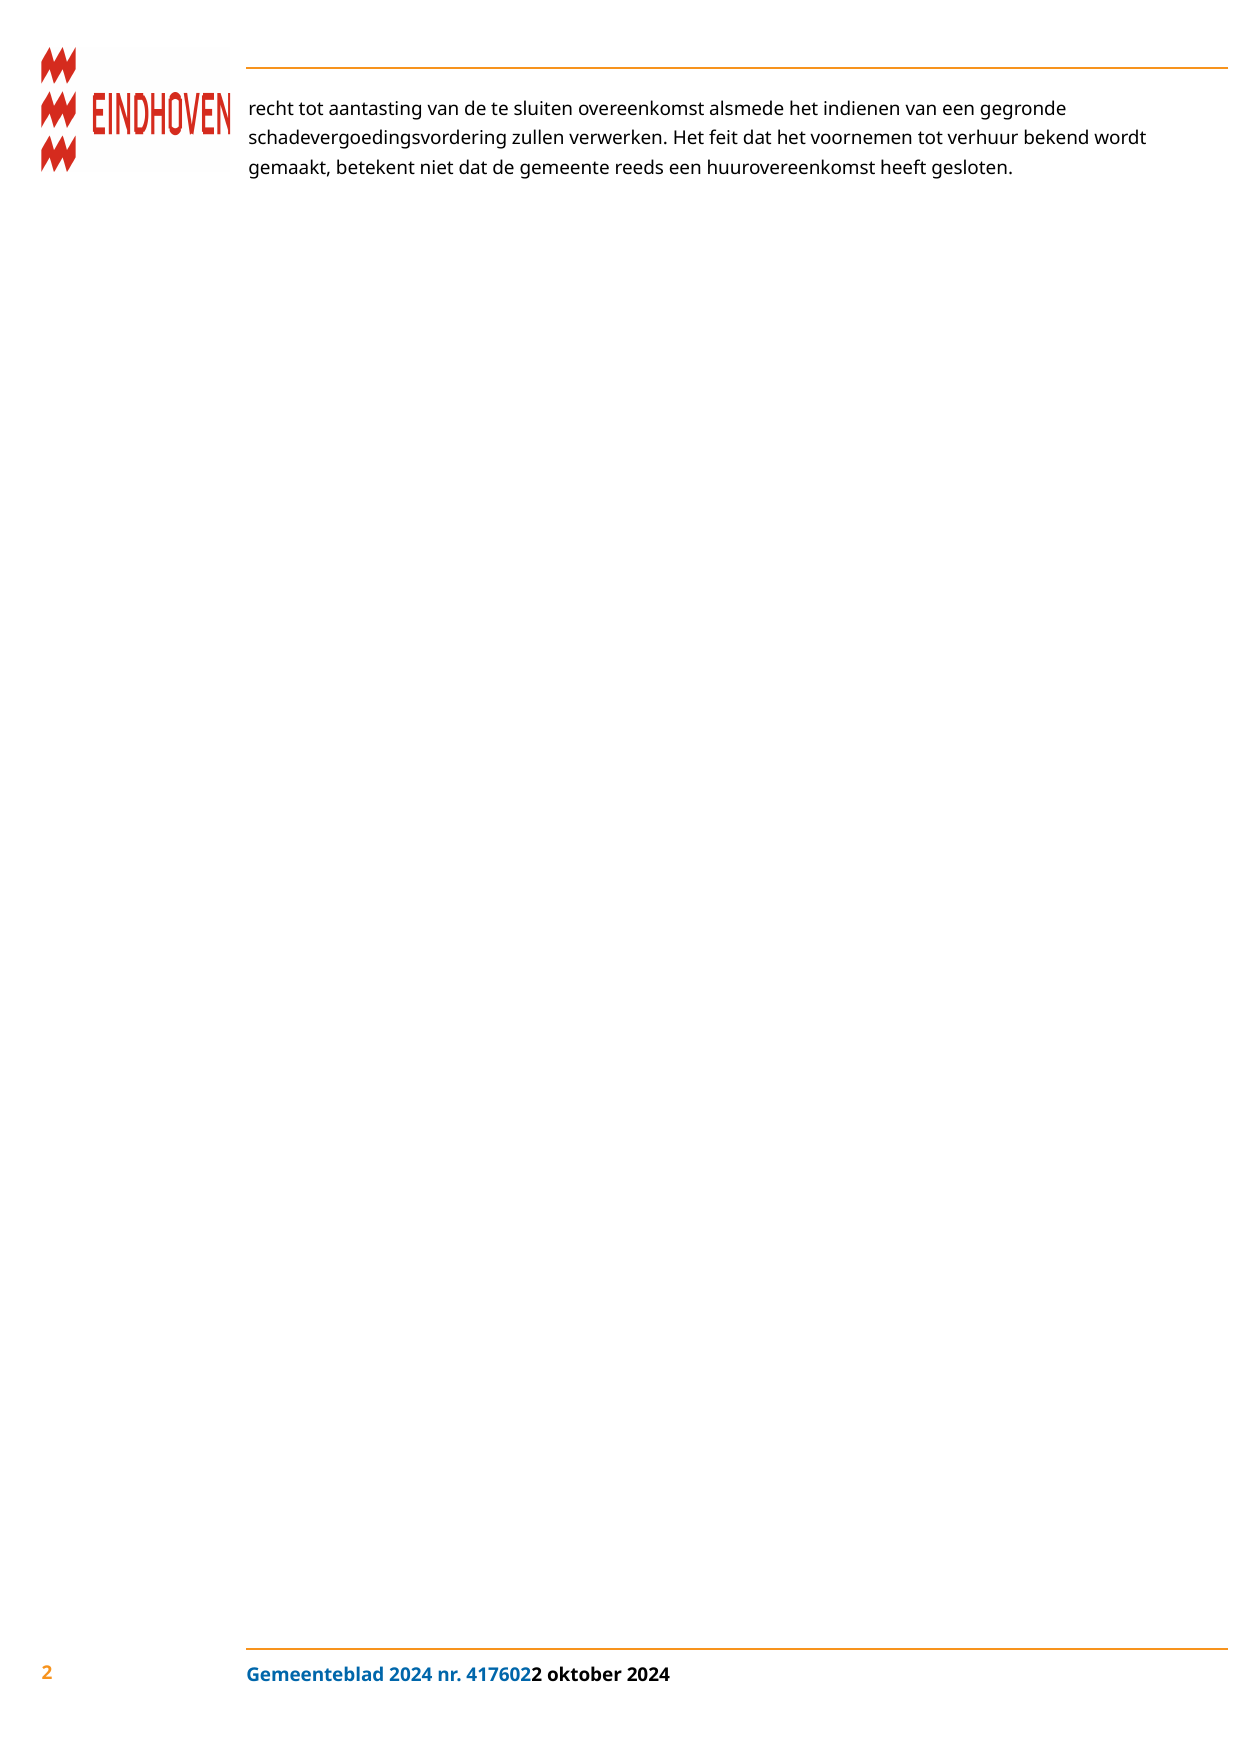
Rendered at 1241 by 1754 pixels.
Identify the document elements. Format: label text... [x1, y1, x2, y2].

text recht tot aantasting van de te sluiten overeenkomst alsmede het indienen van een gegronde schadevergoedingsvordering zullen verwerken. Het feit dat het voornemen tot verhuur bekend wordt gemaakt, betekent niet dat de gemeente reeds een huurovereenkomst heeft gesloten. [248, 95, 1152, 180]
picture [41, 47, 231, 172]
